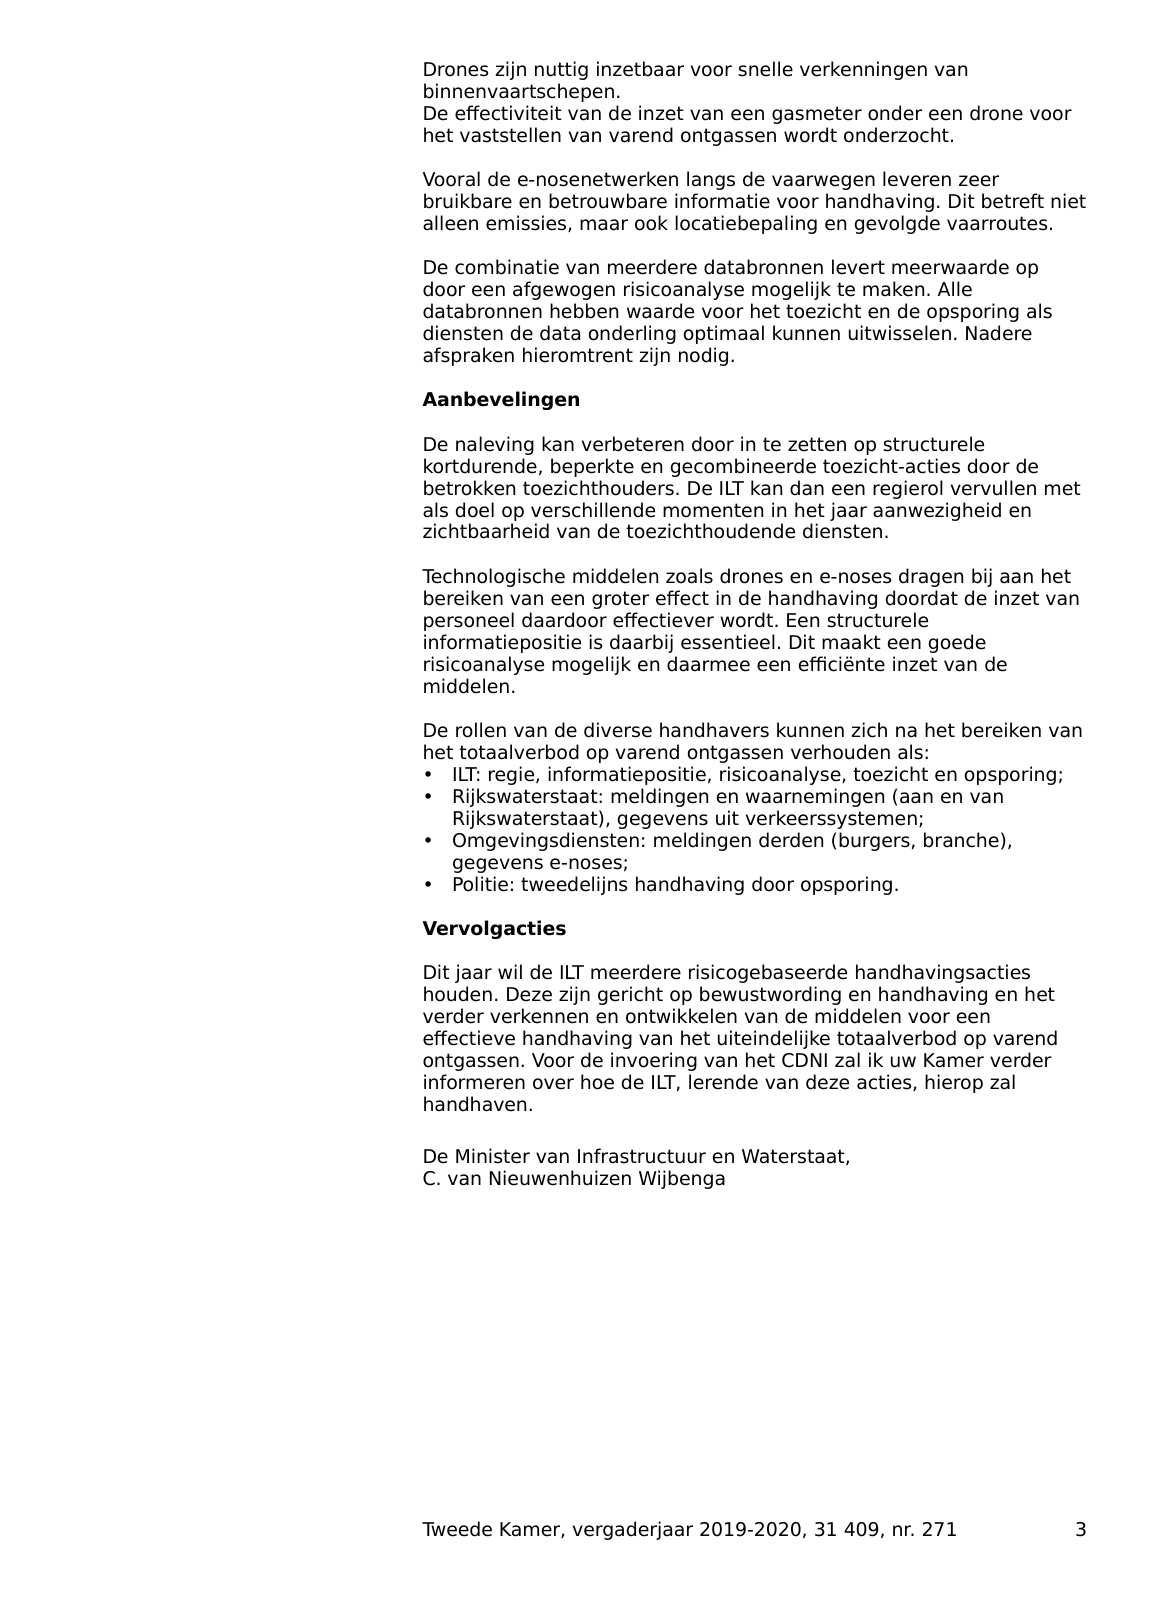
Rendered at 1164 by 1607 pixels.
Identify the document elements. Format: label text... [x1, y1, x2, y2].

subtitle Vervolgacties [422, 918, 1087, 940]
text • ILT: regie, informatiepositie, risicoanalyse, toezicht en opsporing; [422, 764, 1087, 786]
text Dit jaar wil de ILT meerdere risicogebaseerde handhavingsacties houden. Deze zijn gericht op bewustwording en handhaving en het verder verkennen en ontwikkelen van de middelen voor een effectieve handhaving van het uiteindelijke totaalverbod op varend ontgassen. Voor de invoering van het CDNI zal ik uw Kamer verder informeren over hoe de ILT, lerende van deze acties, hierop zal handhaven. [422, 962, 1087, 1116]
text Drones zijn nuttig inzetbaar voor snelle verkenningen van binnenvaartschepen. [422, 59, 1087, 103]
text De rollen van de diverse handhavers kunnen zich na het bereiken van het totaalverbod op varend ontgassen verhouden als: [422, 720, 1087, 764]
text De naleving kan verbeteren door in te zetten op structurele kortdurende, beperkte en gecombineerde toezicht-acties door de betrokken toezichthouders. De ILT kan dan een regierol vervullen met als doel op verschillende momenten in het jaar aanwezigheid en zichtbaarheid van de toezichthoudende diensten. [422, 433, 1087, 543]
text De Minister van Infrastructuur en Waterstaat, C. van Nieuwenhuizen Wijbenga [422, 1146, 1087, 1190]
subtitle Aanbevelingen [422, 389, 1087, 411]
text De combinatie van meerdere databronnen levert meerwaarde op door een afgewogen risicoanalyse mogelijk te maken. Alle databronnen hebben waarde voor het toezicht en de opsporing als diensten de data onderling optimaal kunnen uitwisselen. Nadere afspraken hieromtrent zijn nodig. [422, 257, 1087, 367]
text • Politie: tweedelijns handhaving door opsporing. [422, 873, 1087, 896]
text • Rijkswaterstaat: meldingen en waarnemingen (aan en van Rijkswaterstaat), gegevens uit verkeerssystemen; [422, 786, 1087, 829]
text De effectiviteit van de inzet van een gasmeter onder een drone voor het vaststellen van varend ontgassen wordt onderzocht. [422, 103, 1087, 147]
text Vooral de e-nosenetwerken langs de vaarwegen leveren zeer bruikbare en betrouwbare informatie voor handhaving. Dit betreft niet alleen emissies, maar ook locatiebepaling en gevolgde vaarroutes. [422, 169, 1087, 235]
text Technologische middelen zoals drones en e-noses dragen bij aan het bereiken van een groter effect in de handhaving doordat de inzet van personeel daardoor effectiever wordt. Een structurele informatiepositie is daarbij essentieel. Dit maakt een goede risicoanalyse mogelijk en daarmee een efficiënte inzet van de middelen. [422, 566, 1087, 697]
text • Omgevingsdiensten: meldingen derden (burgers, branche), gegevens e-noses; [422, 829, 1087, 873]
